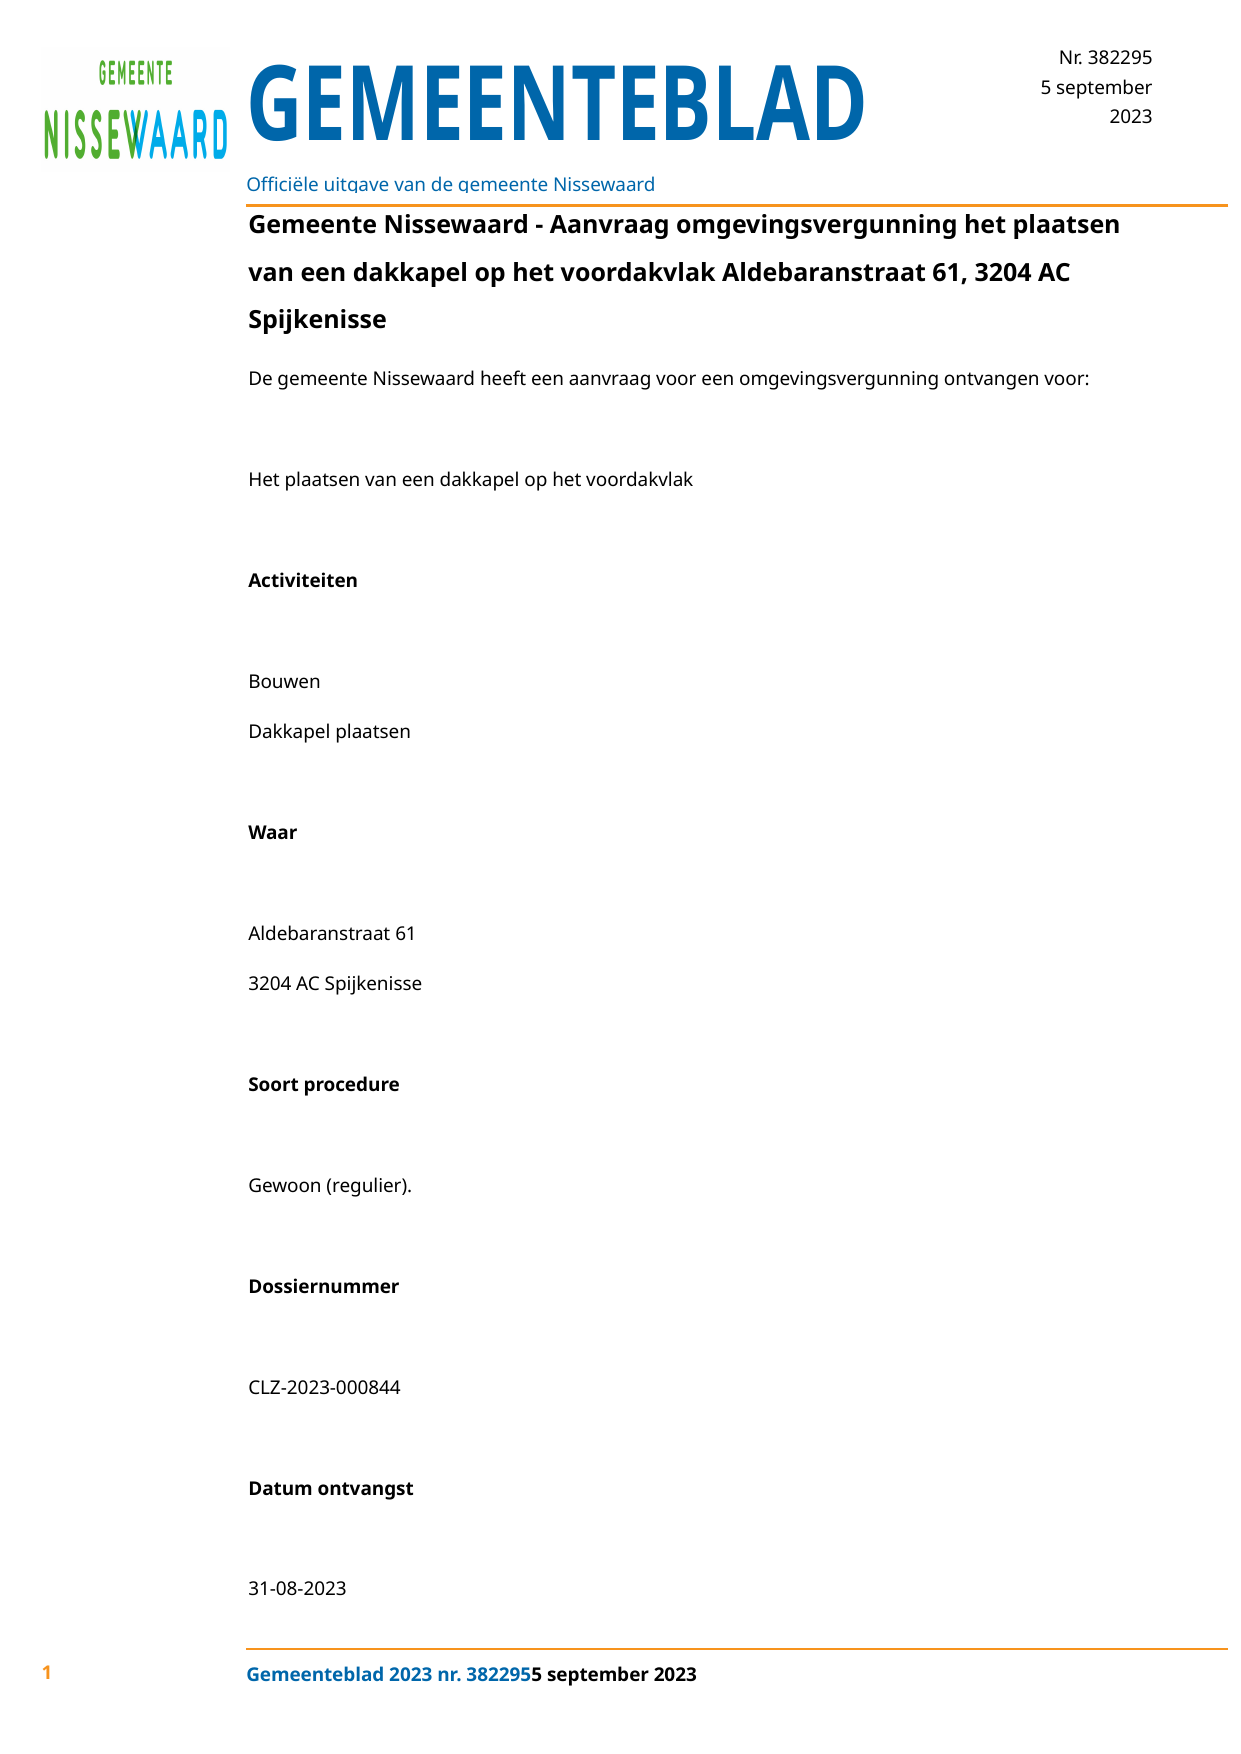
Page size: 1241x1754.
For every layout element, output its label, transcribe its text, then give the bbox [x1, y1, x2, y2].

text Dakkapel plaatsen [248, 718, 1152, 744]
text Gewoon (regulier). [248, 1172, 1152, 1198]
text 31-08-2023 [248, 1576, 1152, 1601]
text De gemeente Nissewaard heeft een aanvraag voor een omgevingsvergunning ontvangen voor: [248, 366, 1152, 391]
picture [41, 47, 231, 172]
text Waar [248, 819, 1152, 845]
text CLZ-2023-000844 [248, 1374, 1152, 1399]
text Bouwen [248, 668, 1152, 694]
text Gemeente Nissewaard - Aanvraag omgevingsvergunning het plaatsen van een dakkapel op het voordakvlak Aldebaranstraat 61, 3204 AC Spijkenisse [248, 207, 1152, 336]
text Datum ontvangst [248, 1475, 1152, 1500]
text Dossiernummer [248, 1273, 1152, 1299]
text Activiteiten [248, 567, 1152, 593]
text Aldebaranstraat 61 [248, 920, 1152, 946]
text Het plaatsen van een dakkapel op het voordakvlak [248, 466, 1152, 492]
text Soort procedure [248, 1071, 1152, 1097]
text 3204 AC Spijkenisse [248, 971, 1152, 996]
